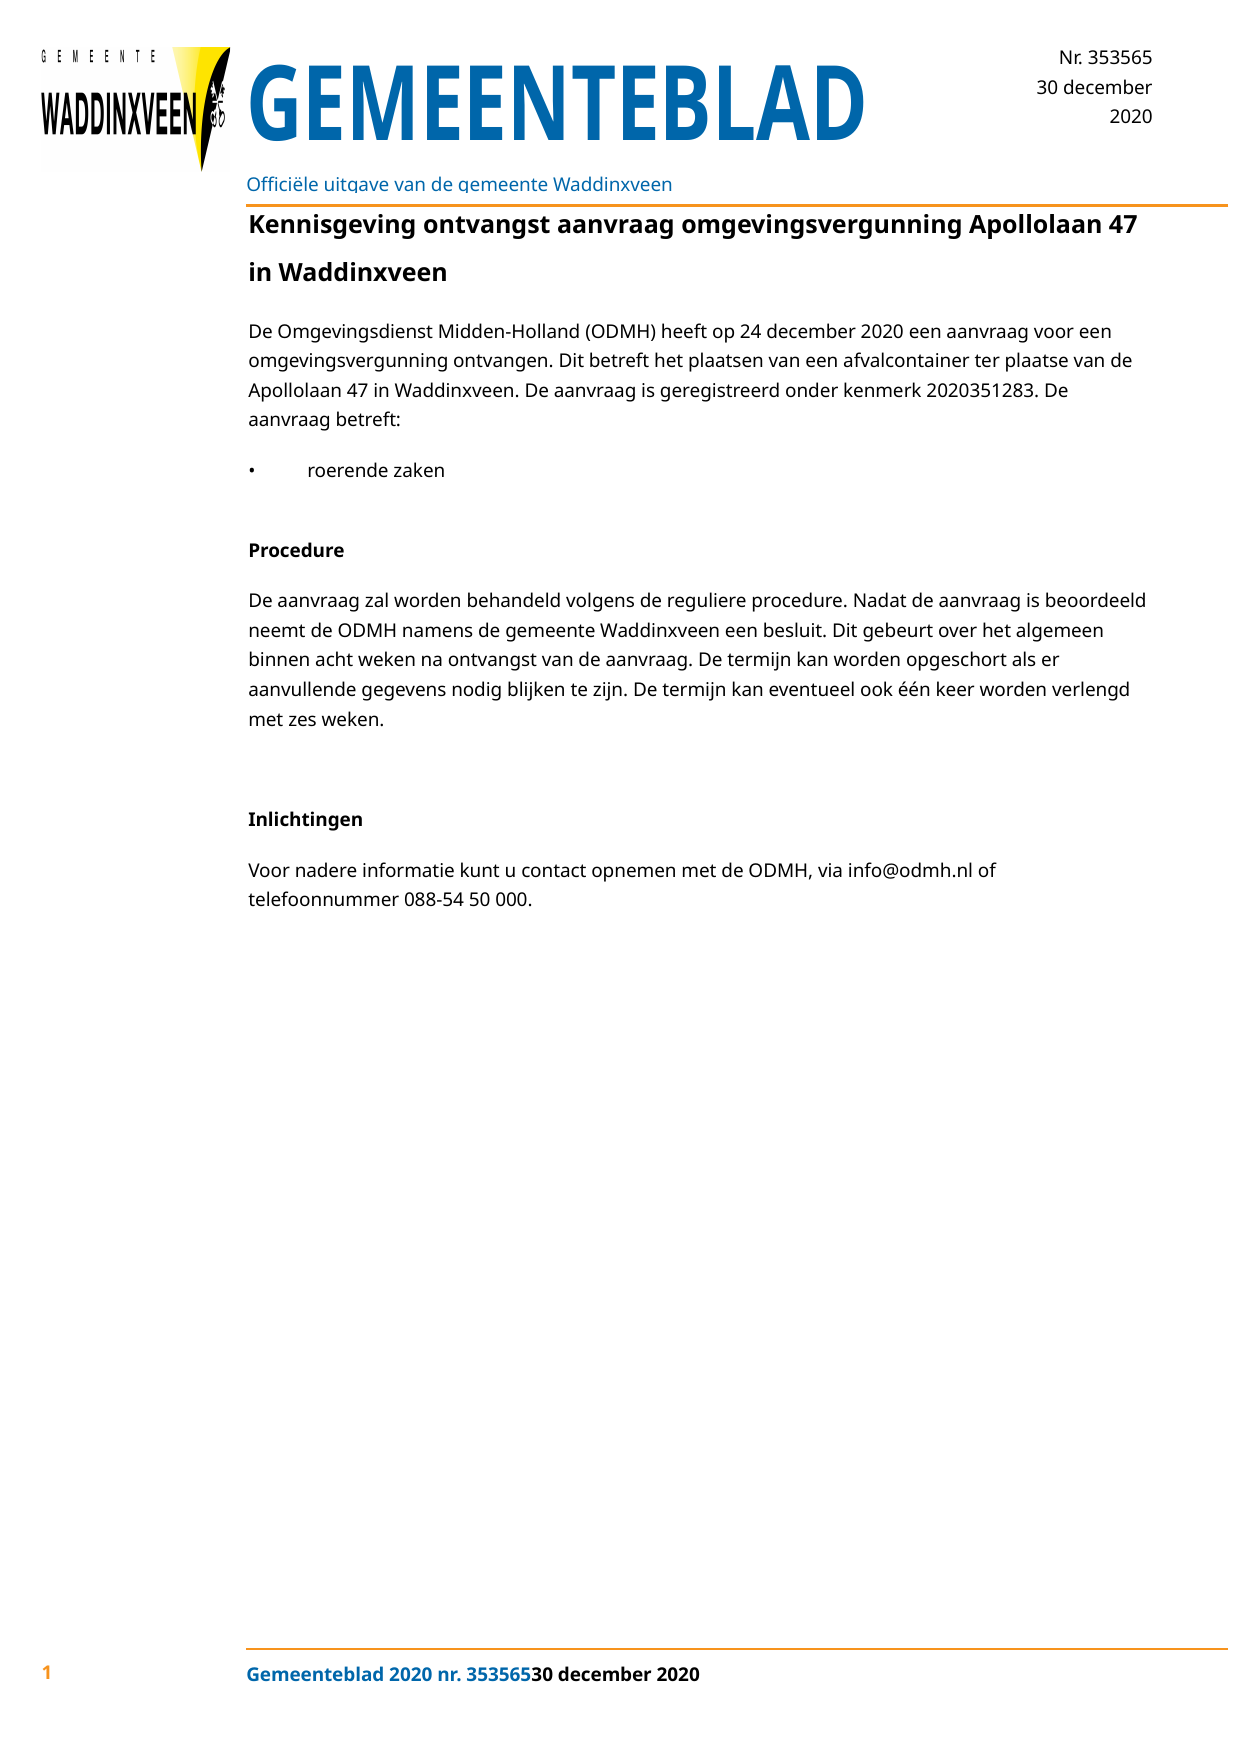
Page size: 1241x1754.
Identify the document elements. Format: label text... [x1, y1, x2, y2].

text De aanvraag zal worden behandeld volgens de reguliere procedure. Nadat de aanvraag is beoordeeld neemt de ODMH namens de gemeente Waddinxveen een besluit. Dit gebeurt over het algemeen binnen acht weken na ontvangst van de aanvraag. De termijn kan worden opgeschort als er aanvullende gegevens nodig blijken te zijn. De termijn kan eventueel ook één keer worden verlengd met zes weken. [248, 587, 1152, 732]
text Inlichtingen [248, 807, 1152, 832]
picture [41, 47, 231, 172]
list roerende zaken [248, 457, 1152, 483]
text Kennisgeving ontvangst aanvraag omgevingsvergunning Apollolaan 47 in Waddinxveen [248, 207, 1152, 288]
text Procedure [248, 537, 1152, 563]
text Voor nadere informatie kunt u contact opnemen met de ODMH, via info@odmh.nl of telefoonnummer 088-54 50 000. [248, 857, 1152, 912]
text De Omgevingsdienst Midden-Holland (ODMH) heeft op 24 december 2020 een aanvraag voor een omgevingsvergunning ontvangen. Dit betreft het plaatsen van een afvalcontainer ter plaatse van de Apollolaan 47 in Waddinxveen. De aanvraag is geregistreerd onder kenmerk 2020351283. De aanvraag betreft: [248, 318, 1152, 432]
